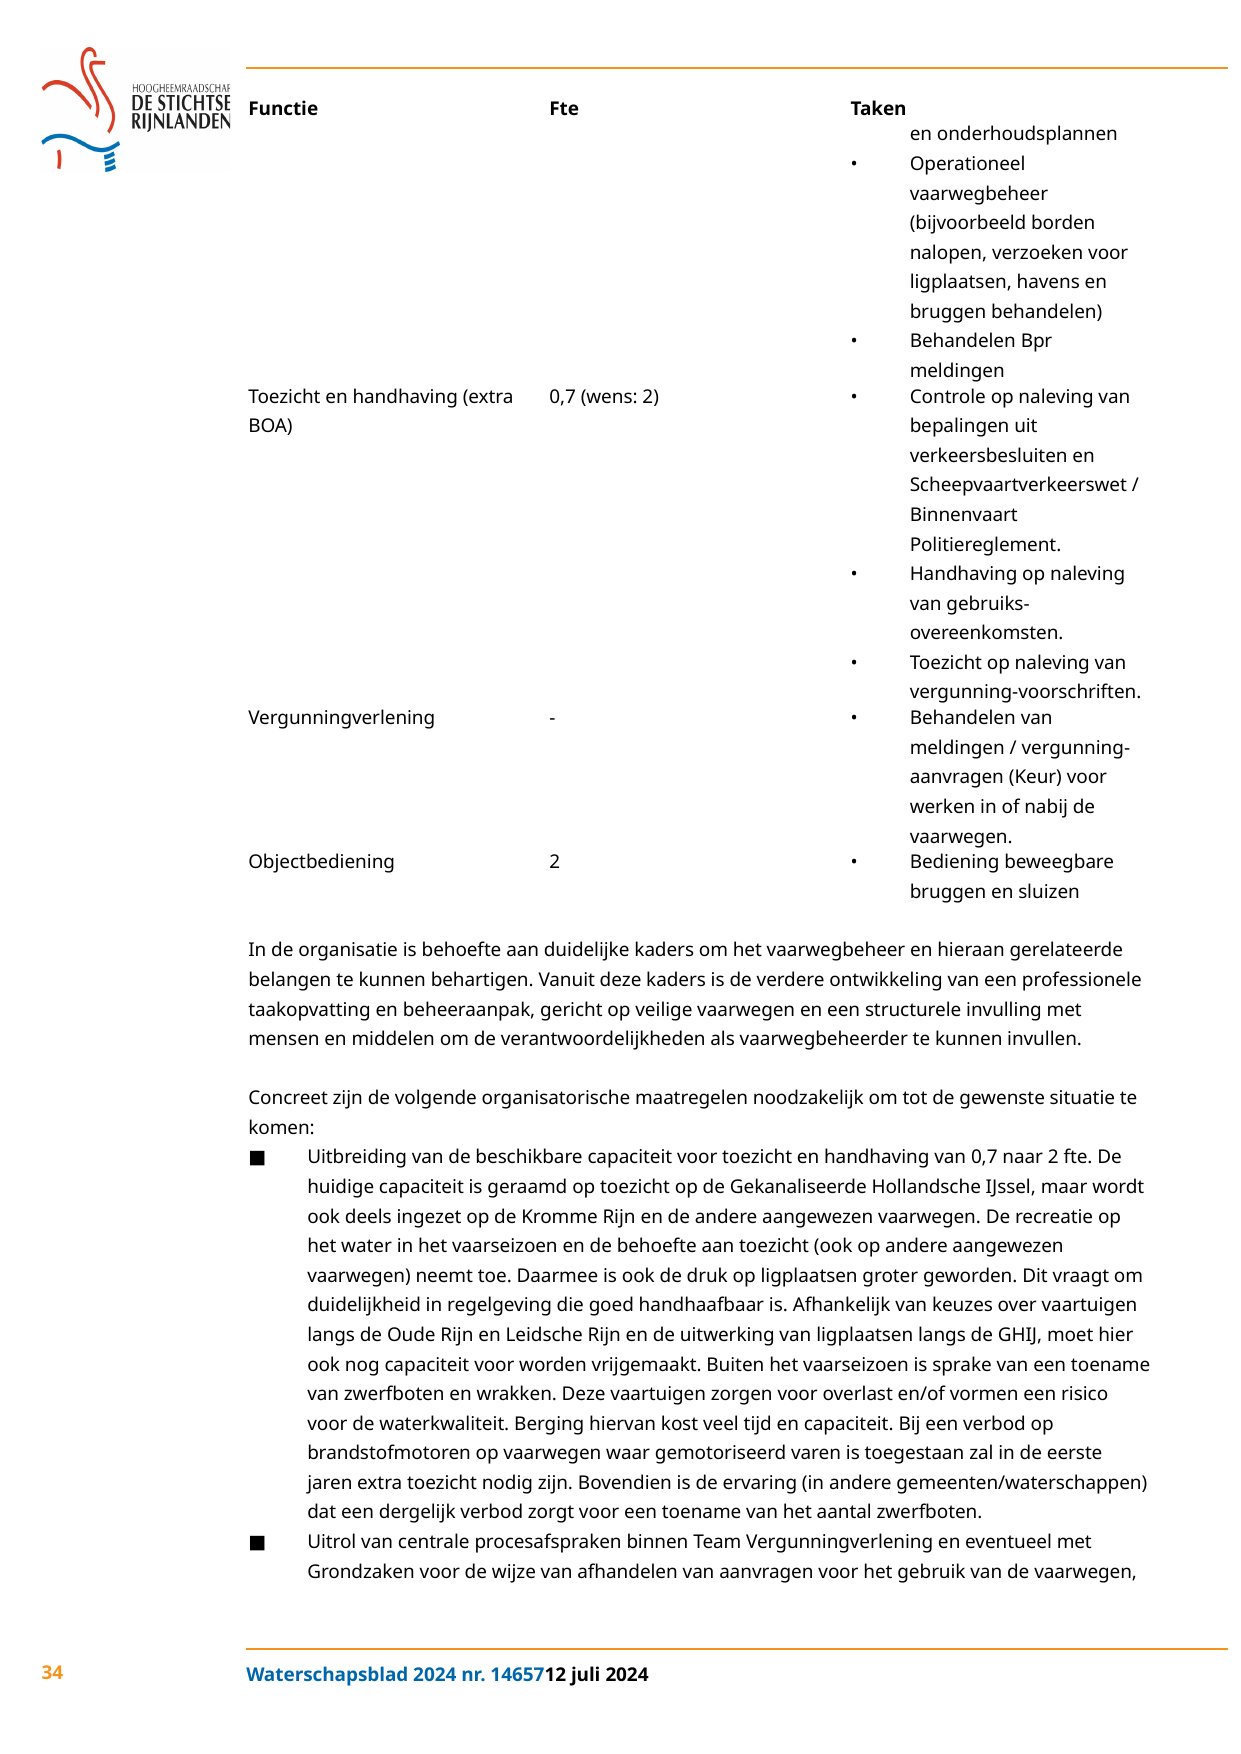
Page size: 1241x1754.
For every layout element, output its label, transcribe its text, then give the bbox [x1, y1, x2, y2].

list Uitrol van centrale procesafspraken binnen Team Vergunningverlening en eventueel met Grondzaken voor de wijze van afhandelen van aanvragen voor het gebruik van de vaarwegen, [248, 1528, 1152, 1584]
table_cell 0,7 (wens: 2) [549, 383, 850, 704]
table_cell [248, 121, 549, 383]
table_cell Toezicht en handhaving (extra BOA) [248, 383, 549, 704]
table_header Fte [549, 95, 850, 121]
picture [41, 47, 231, 172]
table_cell Objectbediening [248, 849, 549, 904]
table_cell - [549, 705, 850, 848]
table_cell Behandelen van meldingen / vergunning-aanvragen (Keur) voor werken in of nabij de vaarwegen. [850, 705, 1152, 848]
text In de organisatie is behoefte aan duidelijke kaders om het vaarwegbeheer en hieraan gerelateerde belangen te kunnen behartigen. Vanuit deze kaders is de verdere ontwikkeling van een professionele taakopvatting en beheeraanpak, gericht op veilige vaarwegen en een structurele invulling met mensen en middelen om de verantwoordelijkheden als vaarwegbeheerder te kunnen invullen. [248, 937, 1152, 1051]
table_cell 2 [549, 849, 850, 904]
list Uitbreiding van de beschikbare capaciteit voor toezicht en handhaving van 0,7 naar 2 fte. De huidige capaciteit is geraamd op toezicht op de Gekanaliseerde Hollandsche IJssel, maar wordt ook deels ingezet op de Kromme Rijn en de andere aangewezen vaarwegen. De recreatie op het water in het vaarseizoen en de behoefte aan toezicht (ook op andere aangewezen vaarwegen) neemt toe. Daarmee is ook de druk op ligplaatsen groter geworden. Dit vraagt om duidelijkheid in regelgeving die goed handhaafbaar is. Afhankelijk van keuzes over vaartuigen langs de Oude Rijn en Leidsche Rijn en de uitwerking van ligplaatsen langs de GHIJ, moet hier ook nog capaciteit voor worden vrijgemaakt. Buiten het vaarseizoen is sprake van een toename van zwerfboten en wrakken. Deze vaartuigen zorgen voor overlast en/of vormen een risico voor de waterkwaliteit. Berging hiervan kost veel tijd en capaciteit. Bij een verbod op brandstofmotoren op vaarwegen waar gemotoriseerd varen is toegestaan zal in de eerste jaren extra toezicht nodig zijn. Bovendien is de ervaring (in andere gemeenten/waterschappen) dat een dergelijk verbod zorgt voor een toename van het aantal zwerfboten. [248, 1144, 1152, 1524]
table_header Taken [850, 95, 1152, 121]
table_cell [549, 121, 850, 383]
text Concreet zijn de volgende organisatorische maatregelen noodzakelijk om tot de gewenste situatie te komen: [248, 1084, 1152, 1140]
table_header Functie [248, 95, 549, 121]
table_cell en onderhoudsplannen Operationeel vaarwegbeheer (bijvoorbeeld borden nalopen, verzoeken voor ligplaatsen, havens en bruggen behandelen) Behandelen Bpr meldingen [850, 121, 1152, 383]
table_cell Vergunningverlening [248, 705, 549, 848]
table_cell Controle op naleving van bepalingen uit verkeersbesluiten en Scheepvaartverkeerswet / Binnenvaart Politiereglement. Handhaving op naleving van gebruiks-overeenkomsten. Toezicht op naleving van vergunning-voorschriften. [850, 383, 1152, 704]
table_cell Bediening beweegbare bruggen en sluizen [850, 849, 1152, 904]
